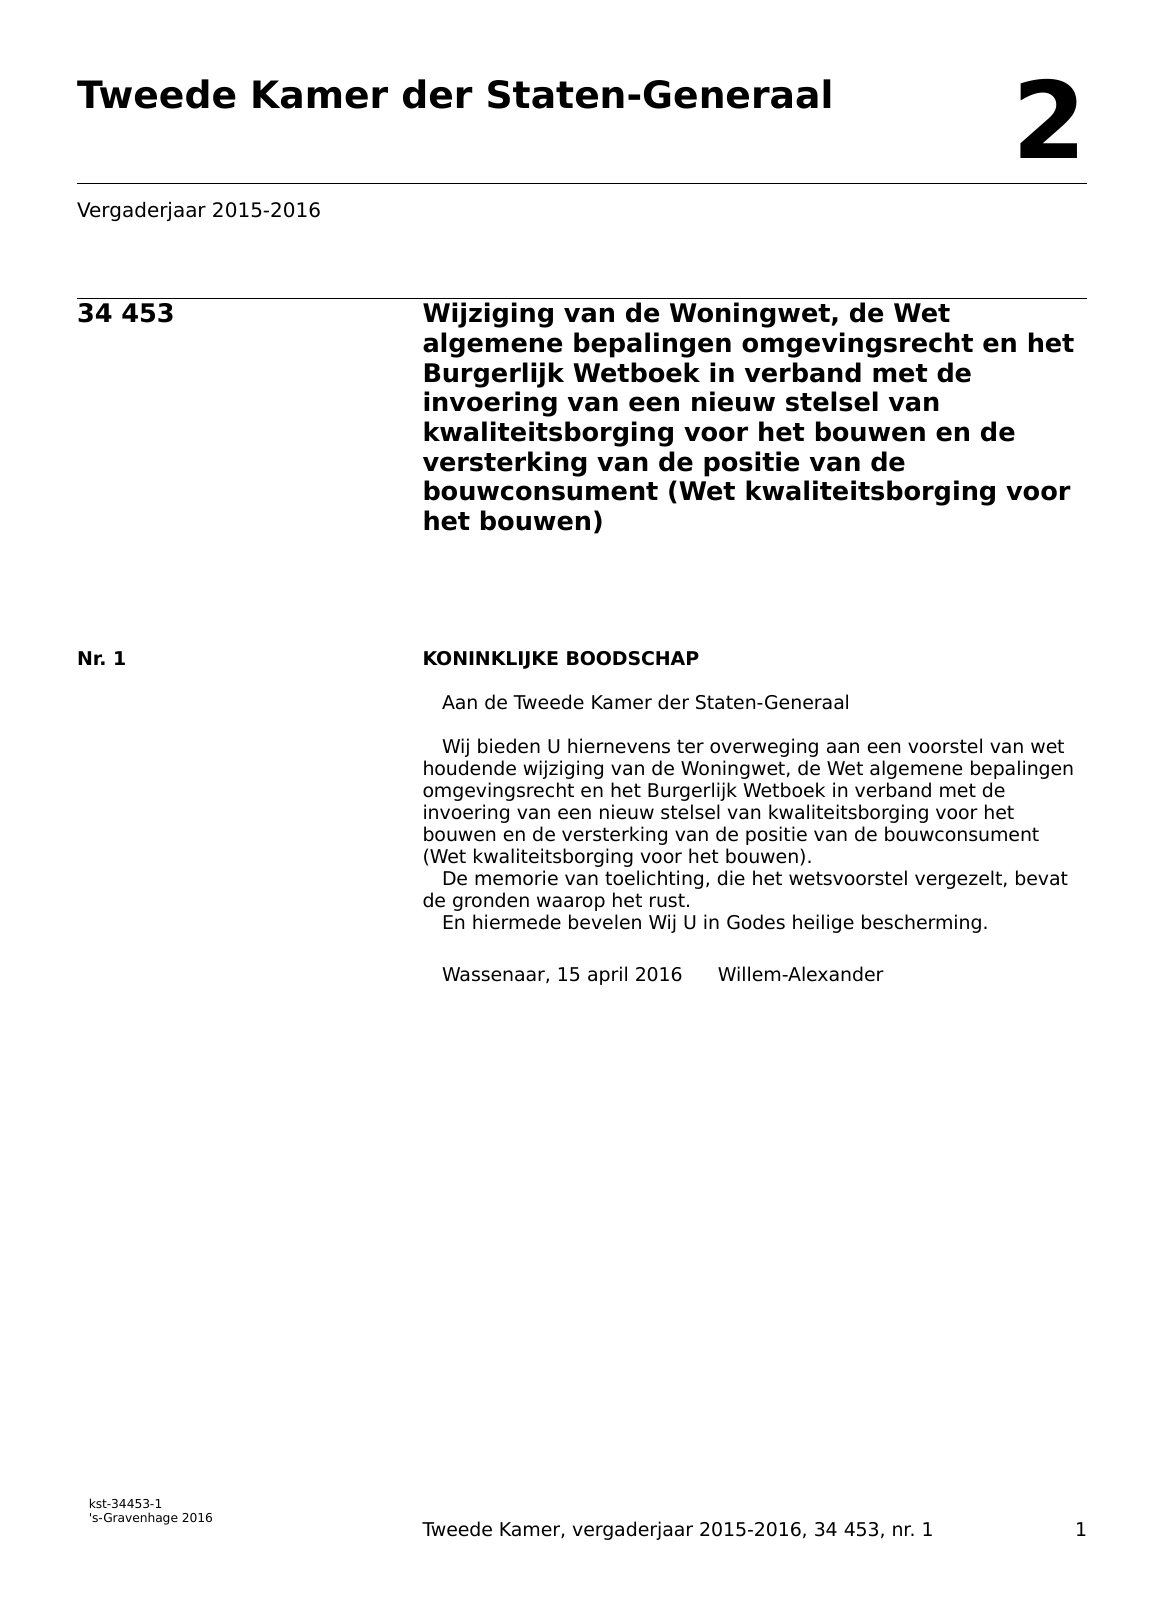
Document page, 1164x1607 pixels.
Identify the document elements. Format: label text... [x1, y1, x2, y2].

text En hiermede bevelen Wij U in Godes heilige bescherming. [422, 912, 1087, 934]
text De memorie van toelichting, die het wetsvoorstel vergezelt, bevat de gronden waarop het rust. [422, 868, 1087, 912]
subtitle Nr. 1 KONINKLIJKE BOODSCHAP [77, 647, 1087, 669]
text Wassenaar, 15 april 2016 Willem-Alexander [422, 964, 1087, 986]
table_cell Vergaderjaar 2015-2016 [77, 184, 1087, 298]
table_header Tweede Kamer der Staten-Generaal [77, 59, 886, 183]
text kst-34453-1 [88, 1497, 323, 1511]
text 's-Gravenhage 2016 [88, 1511, 323, 1525]
text Aan de Tweede Kamer der Staten-Generaal [422, 692, 1087, 714]
table_header 2 [886, 59, 1087, 183]
text Wij bieden U hiernevens ter overweging aan een voorstel van wet houdende wijziging van de Woningwet, de Wet algemene bepalingen omgevingsrecht en het Burgerlijk Wetboek in verband met de invoering van een nieuw stelsel van kwaliteitsborging voor het bouwen en de versterking van de positie van de bouwconsument (Wet kwaliteitsborging voor het bouwen). [422, 736, 1087, 868]
subtitle 34 453 Wijziging van de Woningwet, de Wet algemene bepalingen omgevingsrecht en het Burgerlijk Wetboek in verband met de invoering van een nieuw stelsel van kwaliteitsborging voor het bouwen en de versterking van de positie van de bouwconsument (Wet kwaliteitsborging voor het bouwen) [77, 299, 1087, 536]
